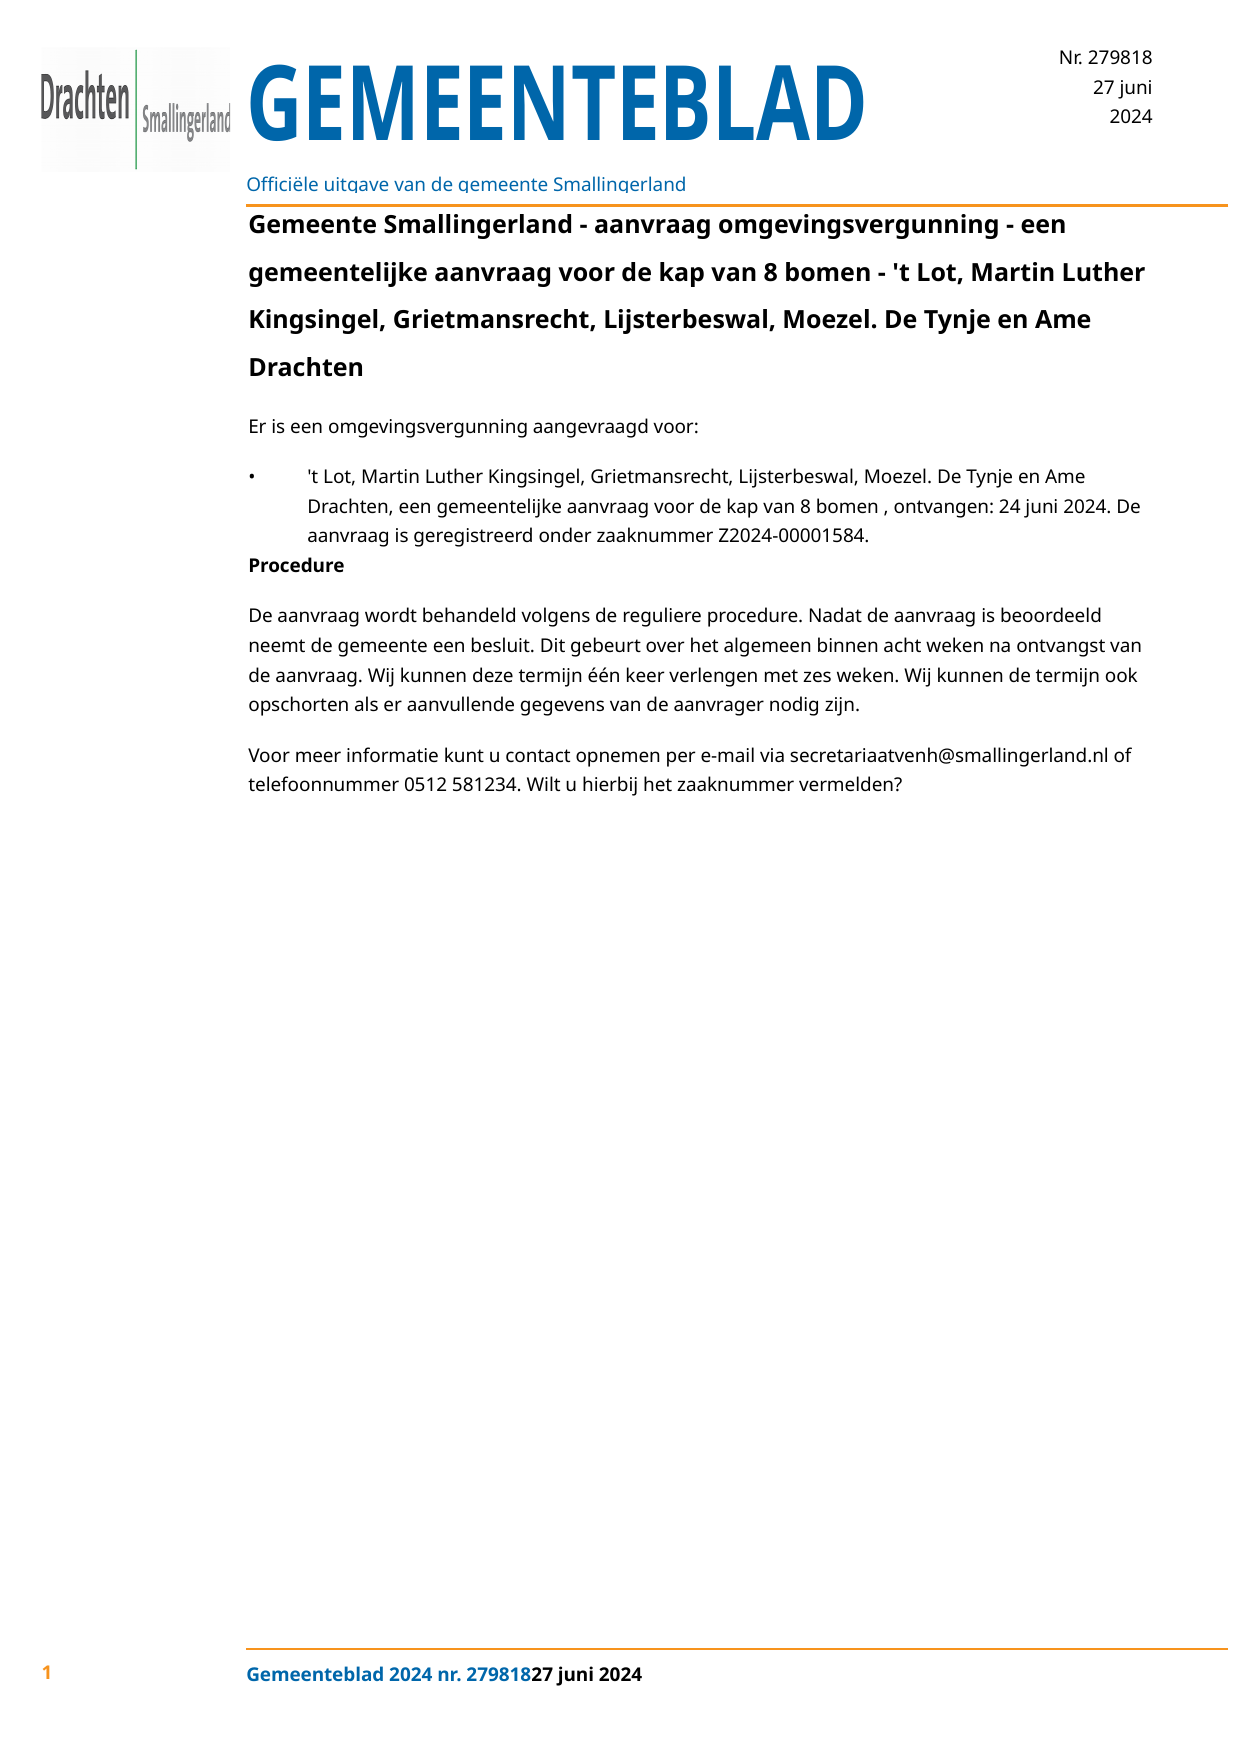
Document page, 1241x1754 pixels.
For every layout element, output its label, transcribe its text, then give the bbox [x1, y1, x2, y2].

text De aanvraag wordt behandeld volgens de reguliere procedure. Nadat de aanvraag is beoordeeld neemt de gemeente een besluit. Dit gebeurt over het algemeen binnen acht weken na ontvangst van de aanvraag. Wij kunnen deze termijn één keer verlengen met zes weken. Wij kunnen de termijn ook opschorten als er aanvullende gegevens van de aanvrager nodig zijn. [248, 603, 1152, 717]
text Er is een omgevingsvergunning aangevraagd voor: [248, 413, 1152, 439]
text Voor meer informatie kunt u contact opnemen per e-mail via secretariaatvenh@smallingerland.nl of telefoonnummer 0512 581234. Wilt u hierbij het zaaknummer vermelden? [248, 742, 1152, 797]
list 't Lot, Martin Luther Kingsingel, Grietmansrecht, Lijsterbeswal, Moezel. De Tynje en Ame Drachten, een gemeentelijke aanvraag voor de kap van 8 bomen , ontvangen: 24 juni 2024. De aanvraag is geregistreerd onder zaaknummer Z2024-00001584. [248, 463, 1152, 548]
picture [41, 47, 231, 172]
text Procedure [248, 552, 1152, 578]
text Gemeente Smallingerland - aanvraag omgevingsvergunning - een gemeentelijke aanvraag voor de kap van 8 bomen - 't Lot, Martin Luther Kingsingel, Grietmansrecht, Lijsterbeswal, Moezel. De Tynje en Ame Drachten [248, 207, 1152, 384]
